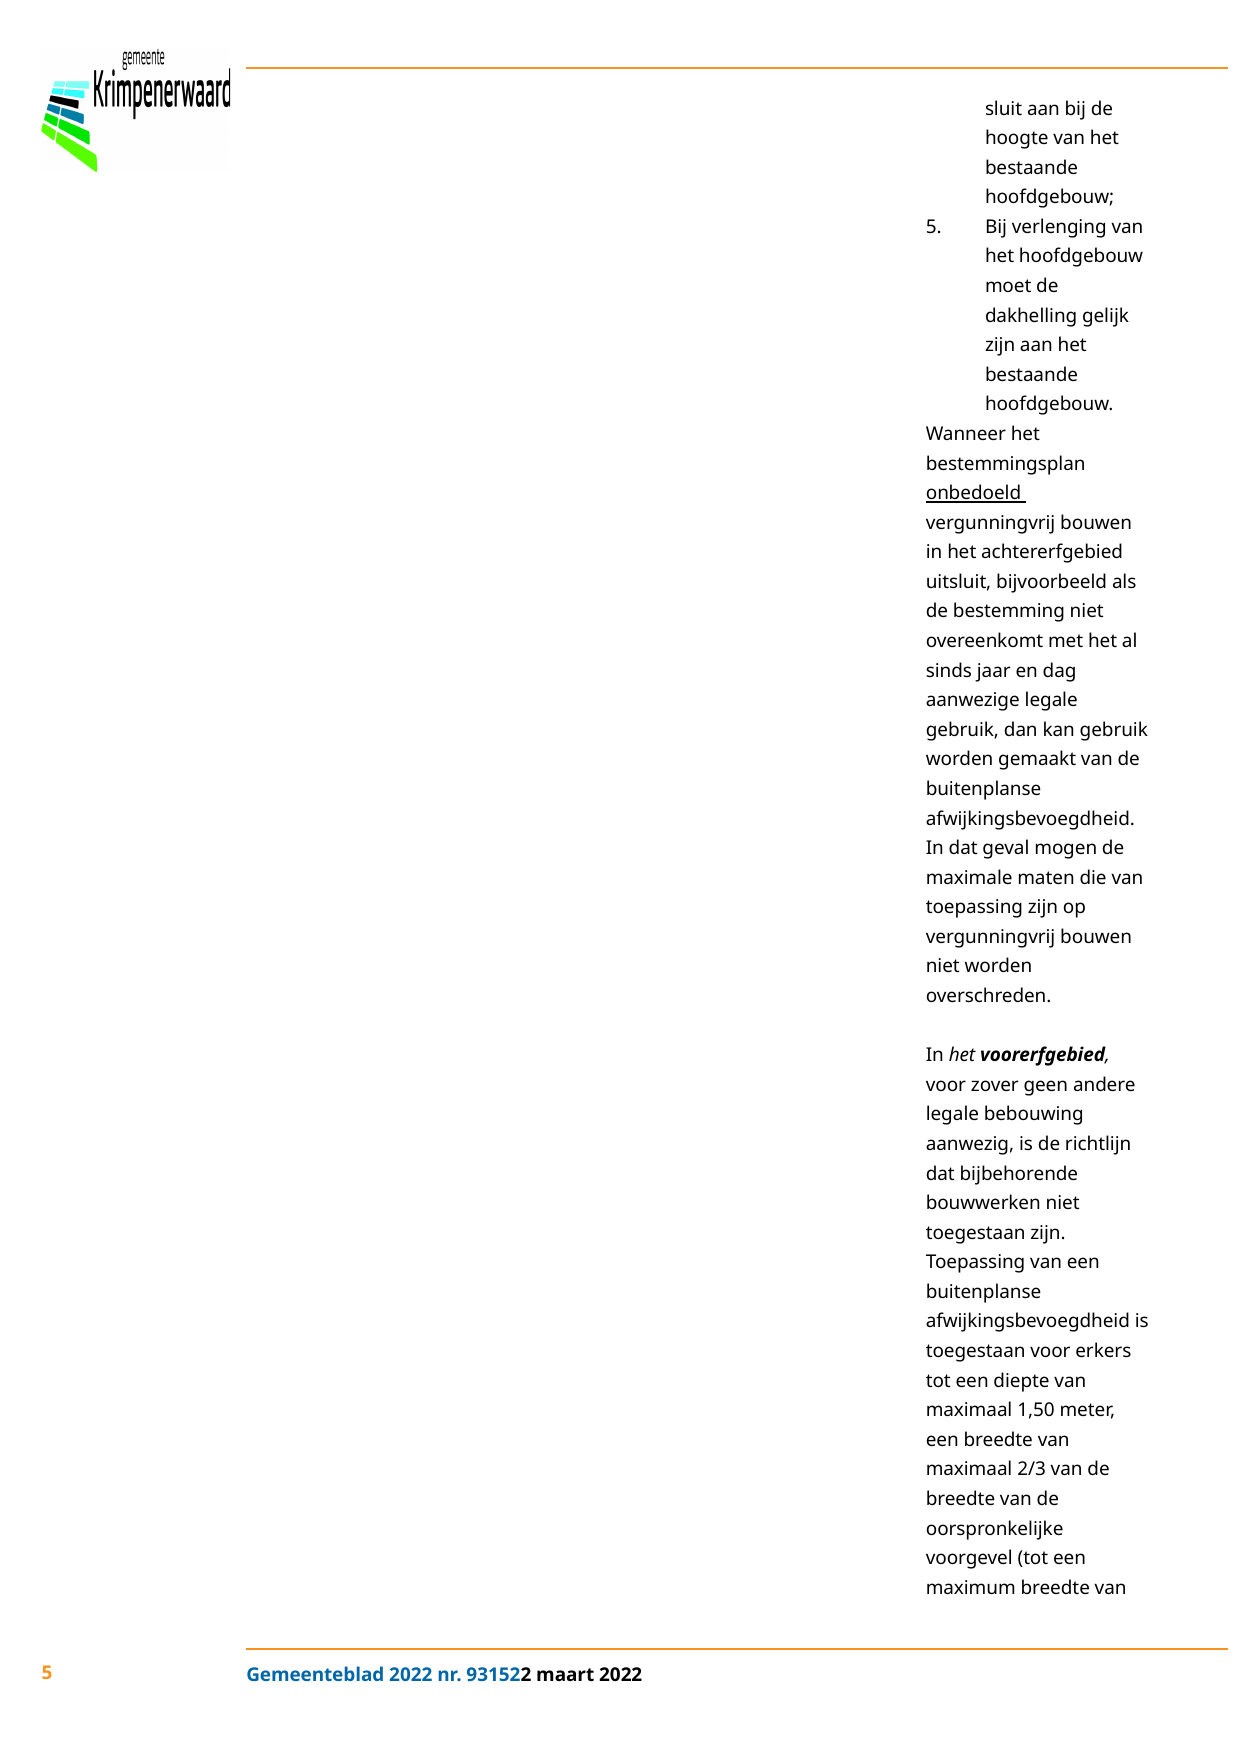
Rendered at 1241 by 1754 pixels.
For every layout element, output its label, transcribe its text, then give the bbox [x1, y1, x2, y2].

table_cell [474, 95, 700, 1600]
table_cell sluit aan bij de hoogte van het bestaande hoofdgebouw; Bij verlenging van het hoofdgebouw moet de dakhelling gelijk zijn aan het bestaande hoofdgebouw. Wanneer het bestemmingsplan onbedoeld vergunningvrij bouwen in het achtererfgebied uitsluit, bijvoorbeeld als de bestemming niet overeenkomt met het al sinds jaar en dag aanwezige legale gebruik, dan kan gebruik worden gemaakt van de buitenplanse afwijkingsbevoegdheid. In dat geval mogen de maximale maten die van toepassing zijn op vergunningvrij bouwen niet worden overschreden. In het voorerfgebied, voor zover geen andere legale bebouwing aanwezig, is de richtlijn dat bijbehorende bouwwerken niet toegestaan zijn. Toepassing van een buitenplanse afwijkingsbevoegdheid is toegestaan voor erkers tot een diepte van maximaal 1,50 meter, een breedte van maximaal 2/3 van de breedte van de oorspronkelijke voorgevel (tot een maximum breedte van [926, 95, 1152, 1600]
picture [41, 47, 231, 172]
table_cell [248, 95, 474, 1600]
table_cell [700, 95, 926, 1600]
